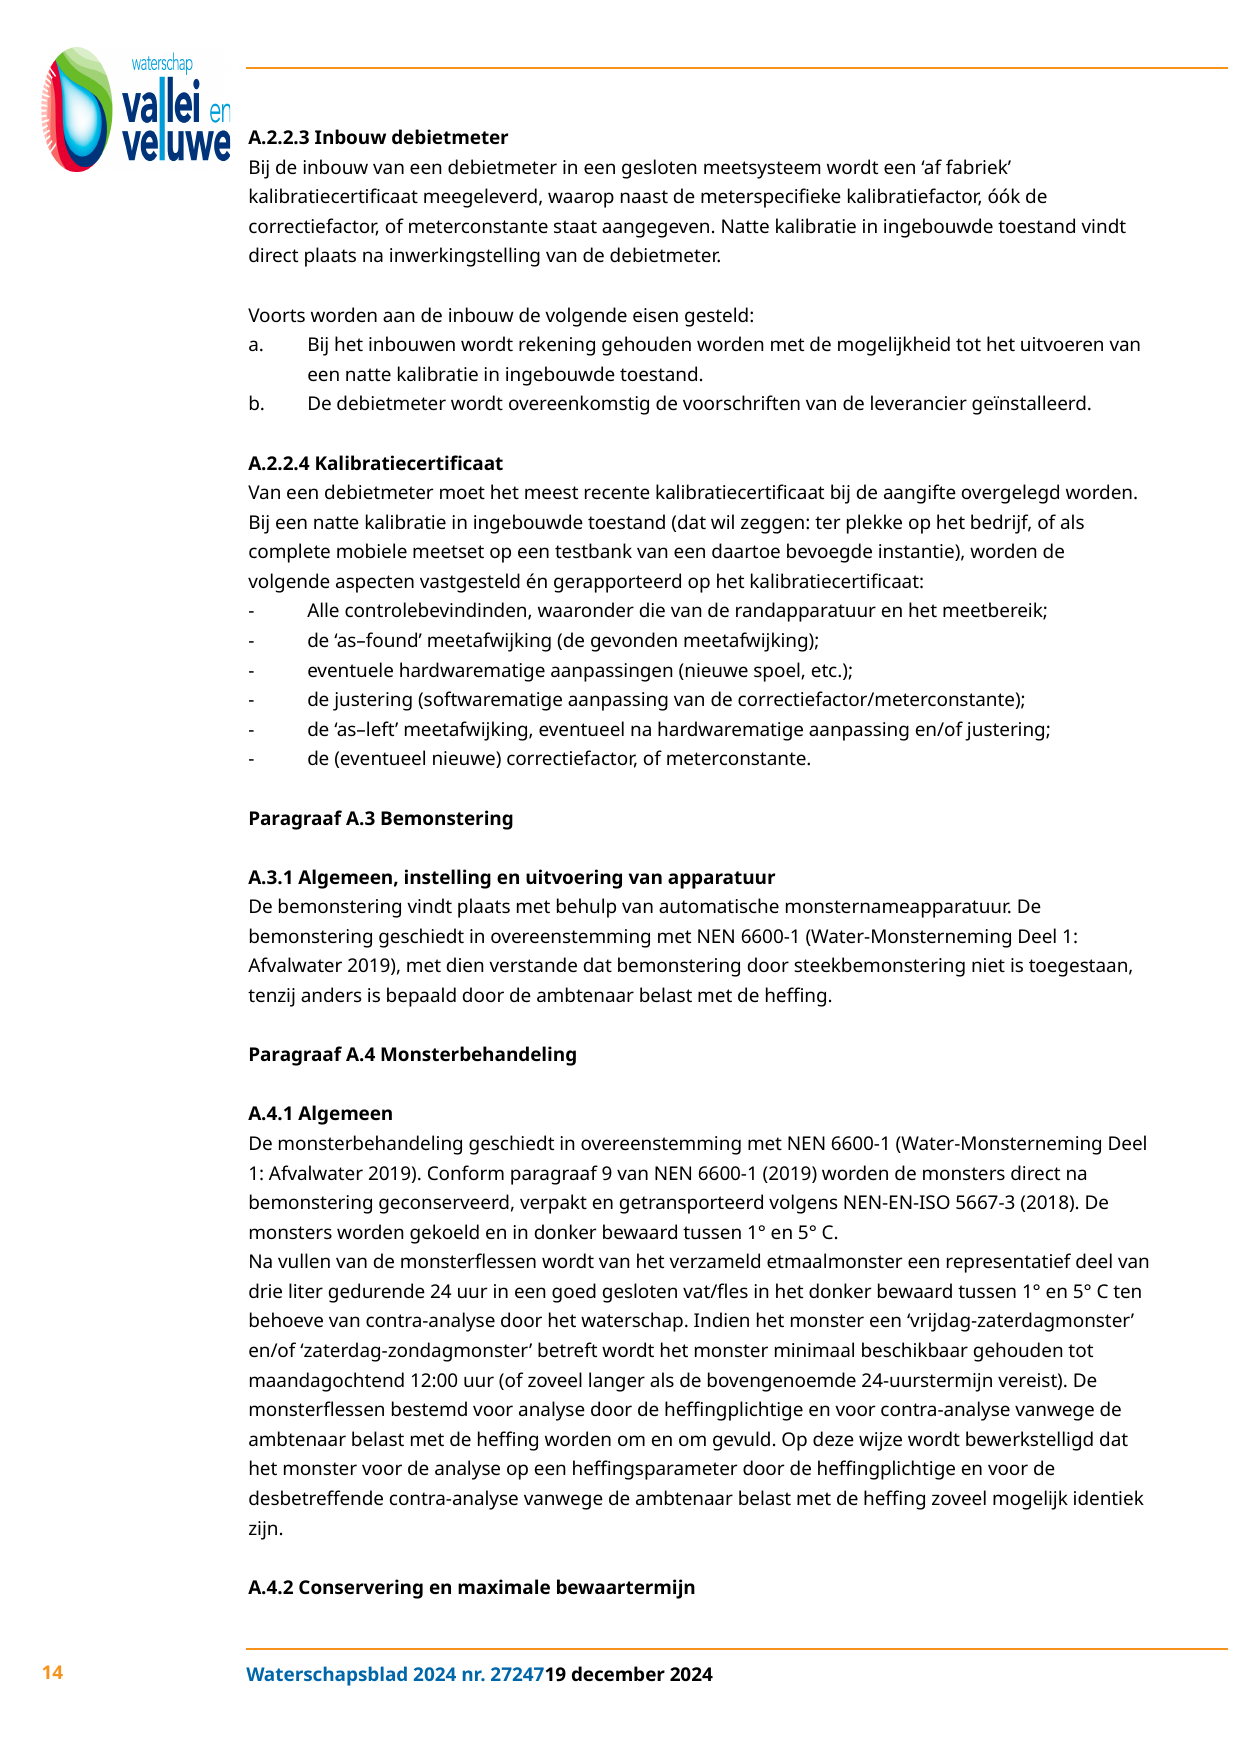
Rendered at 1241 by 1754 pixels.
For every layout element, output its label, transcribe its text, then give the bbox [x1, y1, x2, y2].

text Paragraaf A.3 Bemonstering [248, 805, 1152, 831]
list Alle controlebevindinden, waaronder die van de randapparatuur en het meetbereik; [248, 598, 1152, 623]
list Bij het inbouwen wordt rekening gehouden worden met de mogelijkheid tot het uitvoeren van een natte kalibratie in ingebouwde toestand. [248, 331, 1152, 387]
text Na vullen van de monsterflessen wordt van het verzameld etmaalmonster een representatief deel van drie liter gedurende 24 uur in een goed gesloten vat/fles in het donker bewaard tussen 1° en 5° C ten behoeve van contra-analyse door het waterschap. Indien het monster een ‘vrijdag-zaterdagmonster’ en/of ‘zaterdag-zondagmonster’ betreft wordt het monster minimaal beschikbaar gehouden tot maandagochtend 12:00 uur (of zoveel langer als de bovengenoemde 24-uurstermijn vereist). De monsterflessen bestemd voor analyse door de heffingplichtige en voor contra-analyse vanwege de ambtenaar belast met de heffing worden om en om gevuld. Op deze wijze wordt bewerkstelligd dat het monster voor de analyse op een heffingsparameter door de heffingplichtige en voor de desbetreffende contra-analyse vanwege de ambtenaar belast met de heffing zoveel mogelijk identiek zijn. [248, 1248, 1152, 1541]
text De monsterbehandeling geschiedt in overeenstemming met NEN 6600-1 (Water-Monsterneming Deel 1: Afvalwater 2019). Conform paragraaf 9 van NEN 6600-1 (2019) worden de monsters direct na bemonstering geconserveerd, verpakt en getransporteerd volgens NEN-EN-ISO 5667-3 (2018). De monsters worden gekoeld en in donker bewaard tussen 1° en 5° C. [248, 1130, 1152, 1245]
list de (eventueel nieuwe) correctiefactor, of meterconstante. [248, 746, 1152, 771]
text A.3.1 Algemeen, instelling en uitvoering van apparatuur [248, 864, 1152, 890]
text Bij de inbouw van een debietmeter in een gesloten meetsysteem wordt een ‘af fabriek’ kalibratiecertificaat meegeleverd, waarop naast de meterspecifieke kalibratiefactor, óók de correctiefactor, of meterconstante staat aangegeven. Natte kalibratie in ingebouwde toestand vindt direct plaats na inwerkingstelling van de debietmeter. [248, 154, 1152, 268]
list De debietmeter wordt overeenkomstig de voorschriften van de leverancier geïnstalleerd. [248, 391, 1152, 416]
text A.4.1 Algemeen [248, 1101, 1152, 1126]
text A.2.2.4 Kalibratiecertificaat [248, 450, 1152, 476]
text Van een debietmeter moet het meest recente kalibratiecertificaat bij de aangifte overgelegd worden. Bij een natte kalibratie in ingebouwde toestand (dat wil zeggen: ter plekke op het bedrijf, of als complete mobiele meetset op een testbank van een daartoe bevoegde instantie), worden de volgende aspecten vastgesteld én gerapporteerd op het kalibratiecertificaat: [248, 479, 1152, 594]
text Paragraaf A.4 Monsterbehandeling [248, 1041, 1152, 1067]
list de ‘as–found’ meetafwijking (de gevonden meetafwijking); [248, 627, 1152, 653]
text A.2.2.3 Inbouw debietmeter [248, 124, 1152, 150]
picture [41, 47, 231, 172]
list de justering (softwarematige aanpassing van de correctiefactor/meterconstante); [248, 686, 1152, 712]
list eventuele hardwarematige aanpassingen (nieuwe spoel, etc.); [248, 657, 1152, 683]
list de ‘as–left’ meetafwijking, eventueel na hardwarematige aanpassing en/of justering; [248, 716, 1152, 742]
text De bemonstering vindt plaats met behulp van automatische monsternameapparatuur. De bemonstering geschiedt in overeenstemming met NEN 6600-1 (Water-Monsterneming Deel 1: Afvalwater 2019), met dien verstande dat bemonstering door steekbemonstering niet is toegestaan, tenzij anders is bepaald door de ambtenaar belast met de heffing. [248, 893, 1152, 1008]
text A.4.2 Conservering en maximale bewaartermijn [248, 1574, 1152, 1600]
text Voorts worden aan de inbouw de volgende eisen gesteld: [248, 302, 1152, 328]
